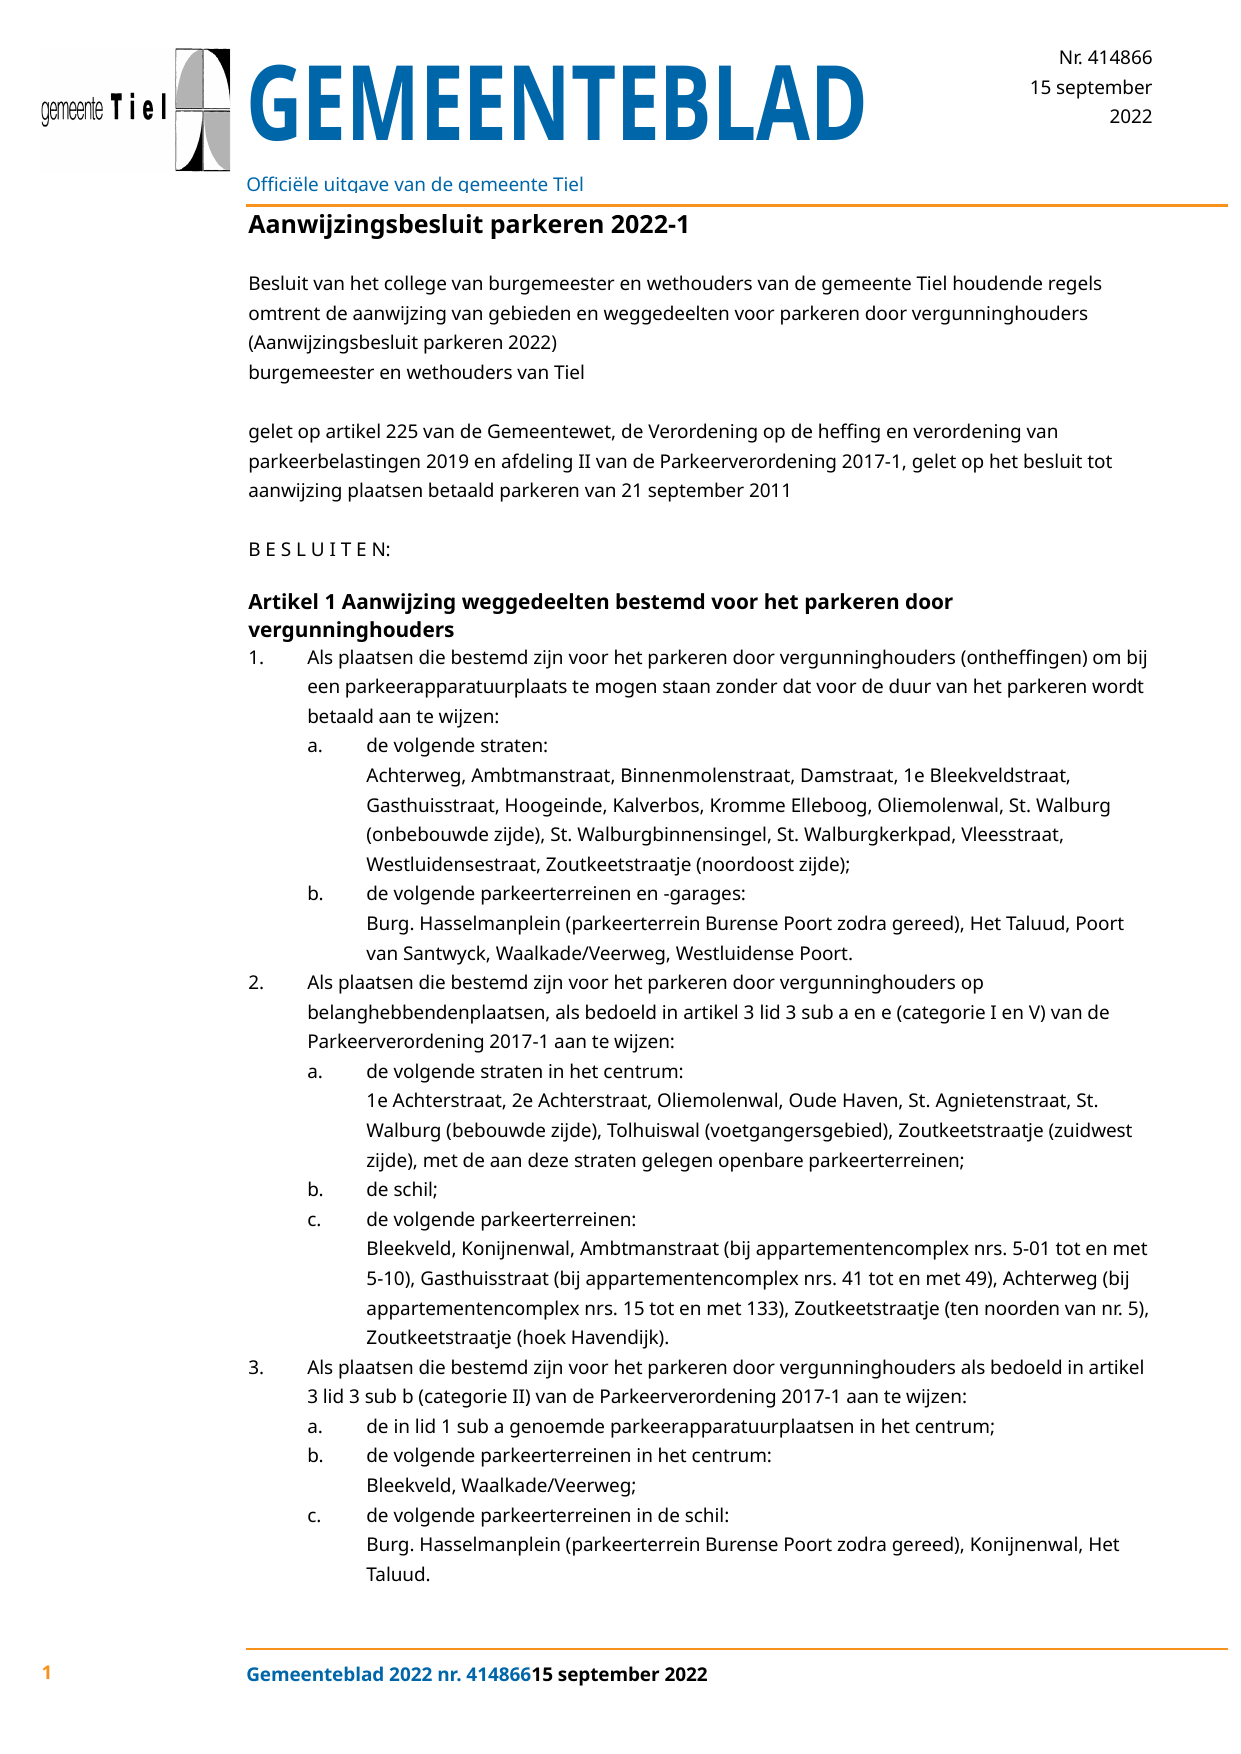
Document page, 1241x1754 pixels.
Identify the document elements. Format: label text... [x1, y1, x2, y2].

list Burg. Hasselmanplein (parkeerterrein Burense Poort zodra gereed), Konijnenwal, Het Taluud. [307, 1531, 1152, 1587]
list de schil; [307, 1176, 1152, 1202]
text Besluit van het college van burgemeester en wethouders van de gemeente Tiel houdende regels omtrent de aanwijzing van gebieden en weggedeelten voor parkeren door vergunninghouders (Aanwijzingsbesluit parkeren 2022) [248, 270, 1152, 355]
list de volgende straten in het centrum: [307, 1058, 1152, 1084]
text burgemeester en wethouders van Tiel [248, 359, 1152, 385]
list de volgende parkeerterreinen: [307, 1206, 1152, 1232]
text B E S L U I T E N: [248, 537, 1152, 562]
text Artikel 1 Aanwijzing weggedeelten bestemd voor het parkeren door vergunninghouders [248, 587, 1152, 644]
list de volgende parkeerterreinen in het centrum: [307, 1443, 1152, 1468]
list Als plaatsen die bestemd zijn voor het parkeren door vergunninghouders (ontheffingen) om bij een parkeerapparatuurplaats te mogen staan zonder dat voor de duur van het parkeren wordt betaald aan te wijzen: [248, 644, 1152, 729]
list Burg. Hasselmanplein (parkeerterrein Burense Poort zodra gereed), Het Taluud, Poort van Santwyck, Waalkade/Veerweg, Westluidense Poort. [307, 910, 1152, 965]
list Achterweg, Ambtmanstraat, Binnenmolenstraat, Damstraat, 1e Bleekveldstraat, Gasthuisstraat, Hoogeinde, Kalverbos, Kromme Elleboog, Oliemolenwal, St. Walburg (onbebouwde zijde), St. Walburgbinnensingel, St. Walburgkerkpad, Vleesstraat, Westluidensestraat, Zoutkeetstraatje (noordoost zijde); [307, 762, 1152, 877]
list de volgende parkeerterreinen in de schil: [307, 1502, 1152, 1527]
list Als plaatsen die bestemd zijn voor het parkeren door vergunninghouders als bedoeld in artikel 3 lid 3 sub b (categorie II) van de Parkeerverordening 2017-1 aan te wijzen: [248, 1354, 1152, 1409]
list Als plaatsen die bestemd zijn voor het parkeren door vergunninghouders op belanghebbendenplaatsen, als bedoeld in artikel 3 lid 3 sub a en e (categorie I en V) van de Parkeerverordening 2017-1 aan te wijzen: [248, 969, 1152, 1054]
list de volgende straten: [307, 733, 1152, 758]
text gelet op artikel 225 van de Gemeentewet, de Verordening op de heffing en verordening van parkeerbelastingen 2019 en afdeling II van de Parkeerverordening 2017-1, gelet op het besluit tot aanwijzing plaatsen betaald parkeren van 21 september 2011 [248, 418, 1152, 503]
list 1e Achterstraat, 2e Achterstraat, Oliemolenwal, Oude Haven, St. Agnietenstraat, St. Walburg (bebouwde zijde), Tolhuiswal (voetgangersgebied), Zoutkeetstraatje (zuidwest zijde), met de aan deze straten gelegen openbare parkeerterreinen; [307, 1088, 1152, 1172]
list de volgende parkeerterreinen en -garages: [307, 881, 1152, 906]
list Bleekveld, Konijnenwal, Ambtmanstraat (bij appartementencomplex nrs. 5-01 tot en met 5-10), Gasthuisstraat (bij appartementencomplex nrs. 41 tot en met 49), Achterweg (bij appartementencomplex nrs. 15 tot en met 133), Zoutkeetstraatje (ten noorden van nr. 5), Zoutkeetstraatje (hoek Havendijk). [307, 1236, 1152, 1350]
list Bleekveld, Waalkade/Veerweg; [307, 1472, 1152, 1498]
list de in lid 1 sub a genoemde parkeerapparatuurplaatsen in het centrum; [307, 1413, 1152, 1439]
picture [41, 47, 231, 172]
text Aanwijzingsbesluit parkeren 2022-1 [248, 207, 1152, 241]
